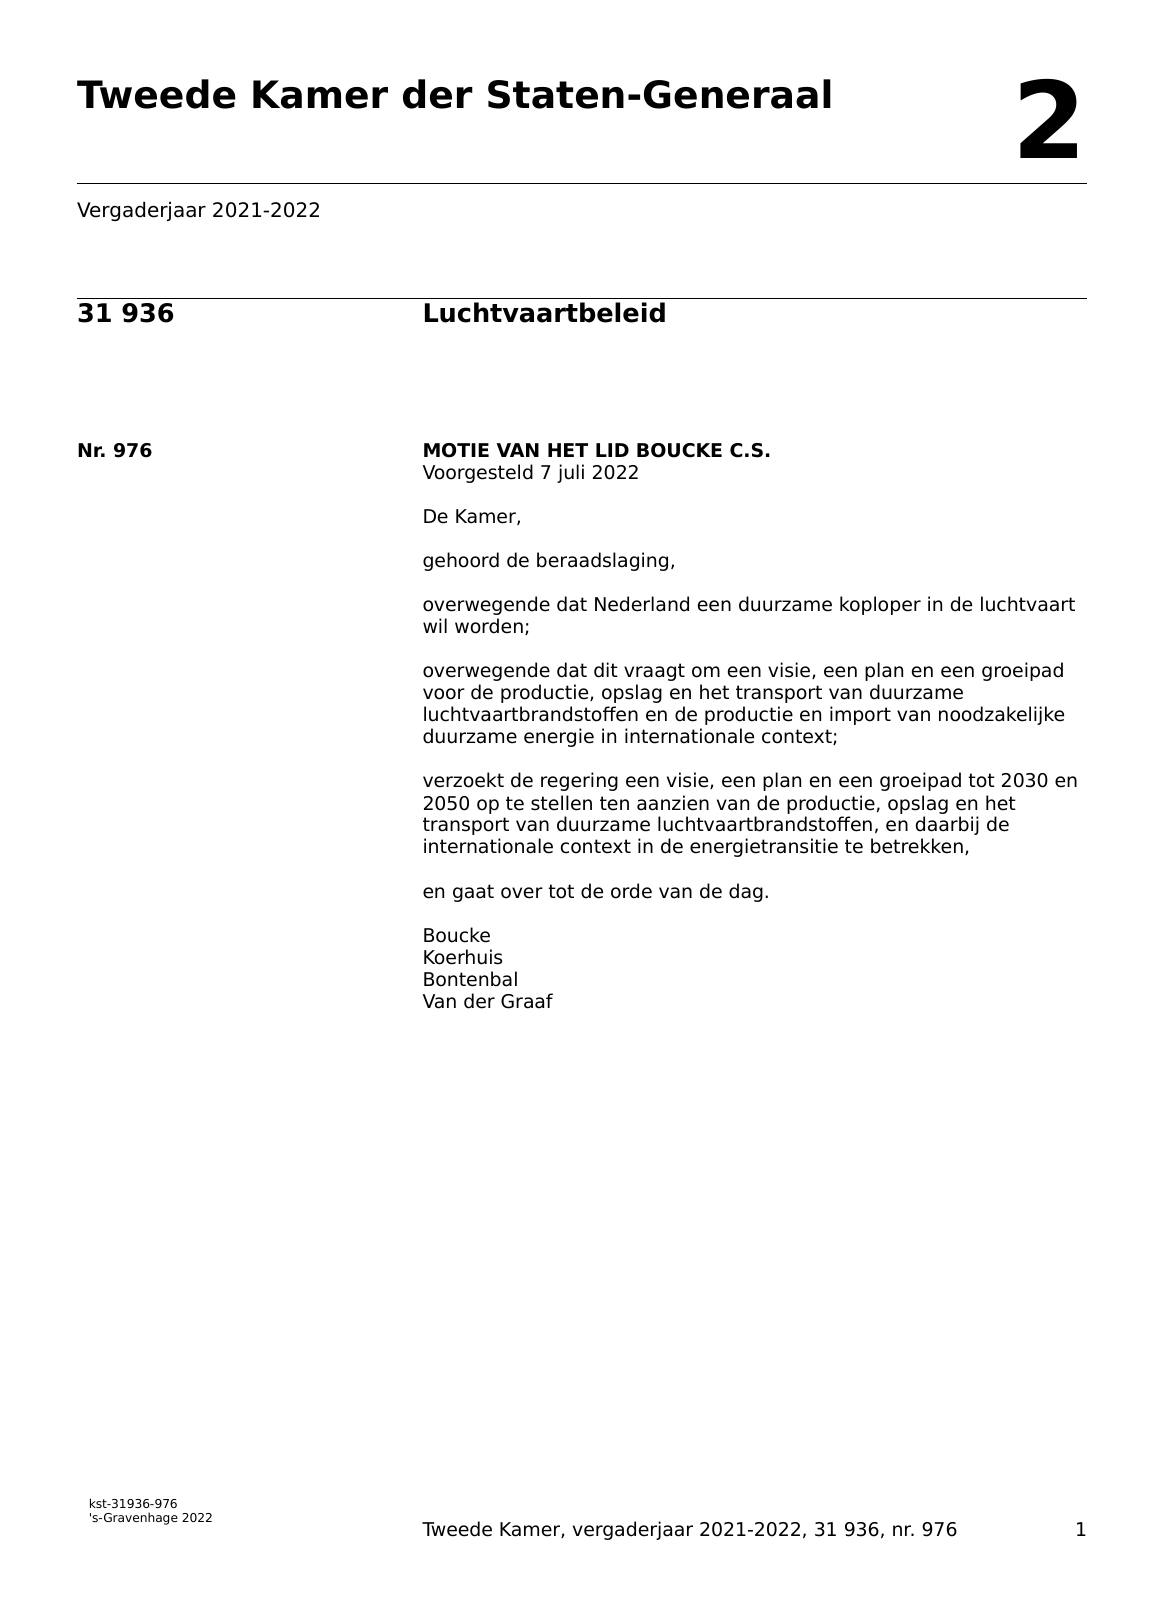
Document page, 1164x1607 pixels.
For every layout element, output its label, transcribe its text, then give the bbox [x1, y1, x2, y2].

table_header Tweede Kamer der Staten-Generaal [77, 59, 886, 183]
table_header 2 [886, 59, 1087, 183]
text 's-Gravenhage 2022 [88, 1511, 323, 1525]
text overwegende dat Nederland een duurzame koploper in de luchtvaart wil worden; [422, 594, 1087, 638]
text Bontenbal [422, 969, 1087, 991]
text De Kamer, [422, 506, 1087, 528]
text overwegende dat dit vraagt om een visie, een plan en een groeipad voor de productie, opslag en het transport van duurzame luchtvaartbrandstoffen en de productie en import van noodzakelijke duurzame energie in internationale context; [422, 660, 1087, 748]
text gehoord de beraadslaging, [422, 550, 1087, 572]
text kst-31936-976 [88, 1497, 323, 1511]
text verzoekt de regering een visie, een plan en een groeipad tot 2030 en 2050 op te stellen ten aanzien van de productie, opslag en het transport van duurzame luchtvaartbrandstoffen, en daarbij de internationale context in de energietransitie te betrekken, [422, 770, 1087, 858]
table_cell Vergaderjaar 2021-2022 [77, 184, 1087, 298]
text Voorgesteld 7 juli 2022 [422, 462, 1087, 484]
text Van der Graaf [422, 991, 1087, 1013]
text Koerhuis [422, 947, 1087, 969]
text en gaat over tot de orde van de dag. [422, 881, 1087, 902]
subtitle Nr. 976 MOTIE VAN HET LID BOUCKE C.S. [77, 440, 1087, 462]
subtitle 31 936 Luchtvaartbeleid [77, 299, 1087, 329]
text Boucke [422, 925, 1087, 947]
